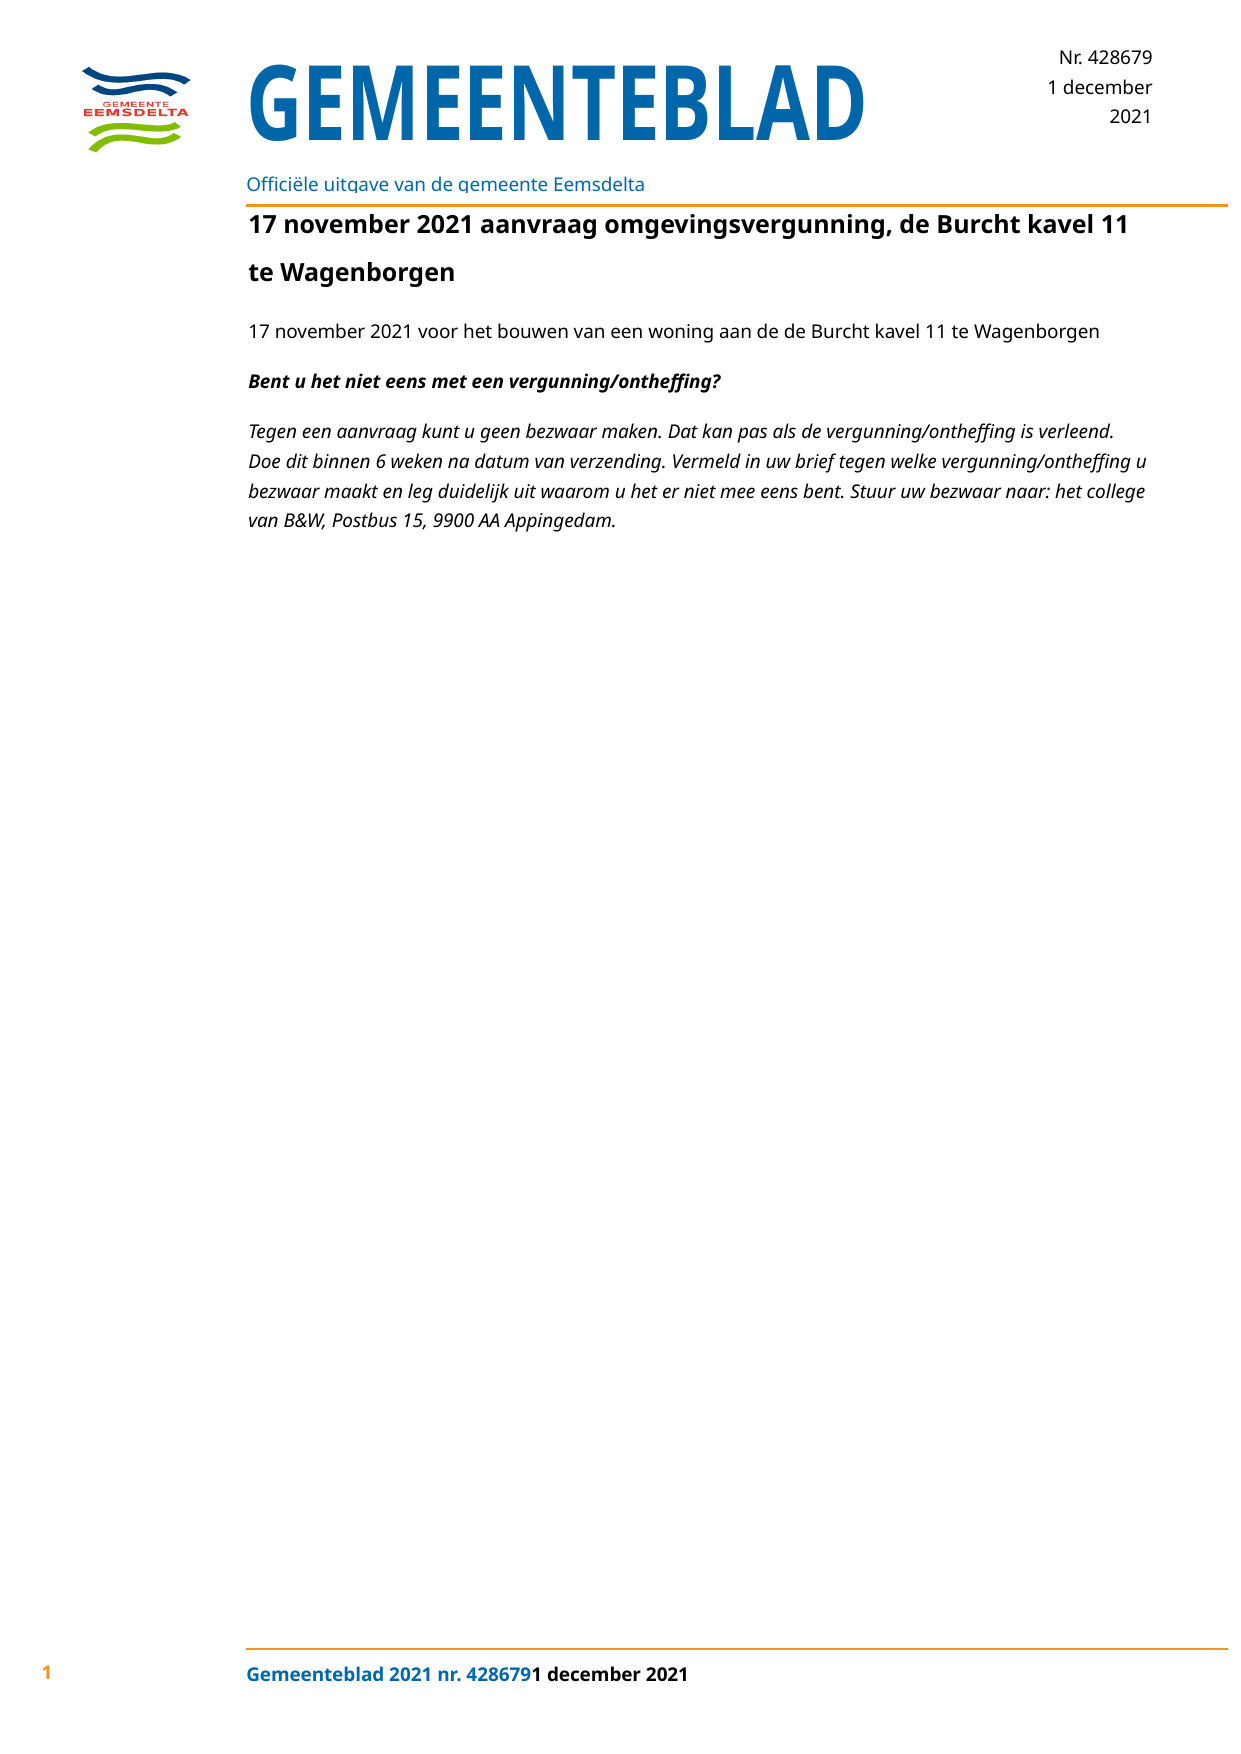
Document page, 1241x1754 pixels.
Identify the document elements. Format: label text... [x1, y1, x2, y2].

text Tegen een aanvraag kunt u geen bezwaar maken. Dat kan pas als de vergunning/ontheffing is verleend. Doe dit binnen 6 weken na datum van verzending. Vermeld in uw brief tegen welke vergunning/ontheffing u bezwaar maakt en leg duidelijk uit waarom u het er niet mee eens bent. Stuur uw bezwaar naar: het college van B&W, Postbus 15, 9900 AA Appingedam. [248, 419, 1152, 533]
text 17 november 2021 voor het bouwen van een woning aan de de Burcht kavel 11 te Wagenborgen [248, 318, 1152, 344]
picture [41, 47, 231, 172]
text 17 november 2021 aanvraag omgevingsvergunning, de Burcht kavel 11 te Wagenborgen [248, 207, 1152, 288]
text Bent u het niet eens met een vergunning/ontheffing? [248, 368, 1152, 394]
